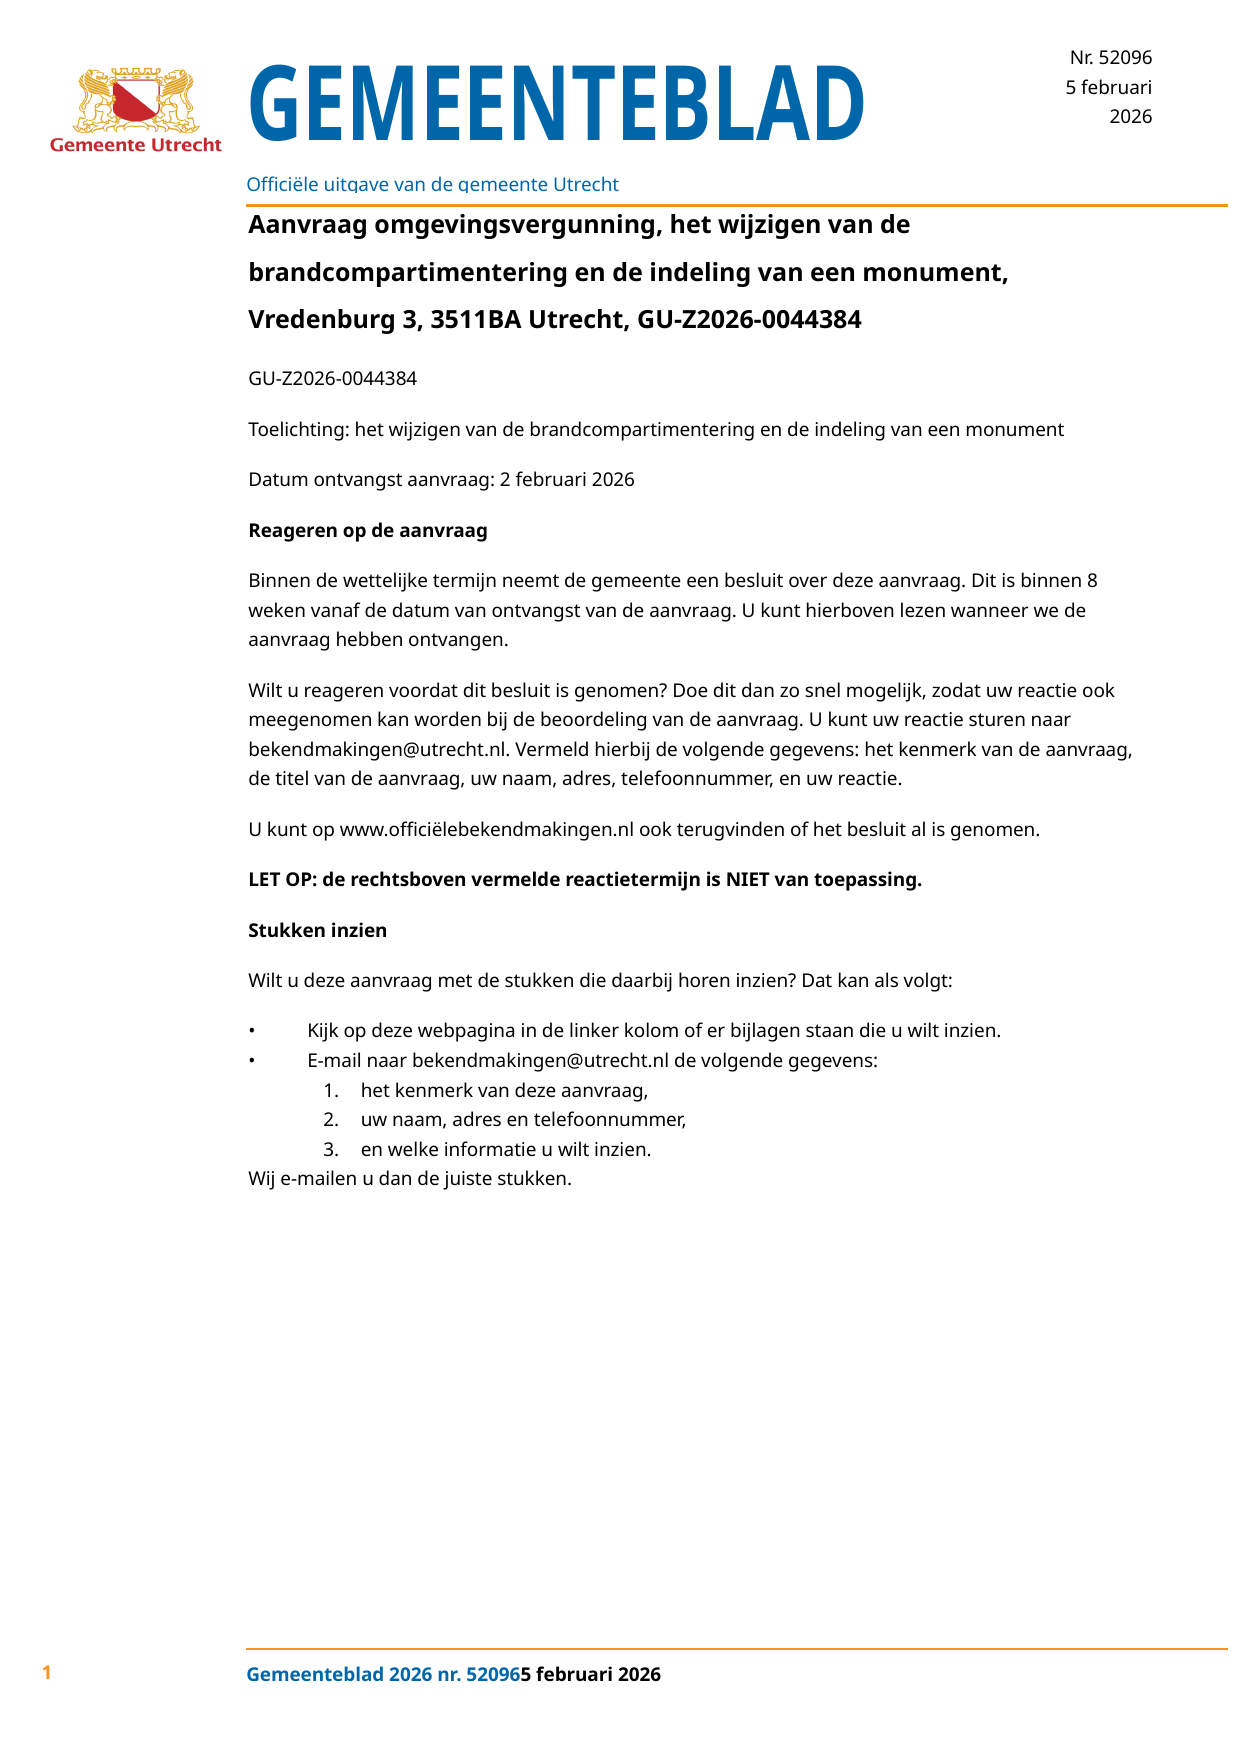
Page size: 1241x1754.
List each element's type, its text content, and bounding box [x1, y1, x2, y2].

text U kunt op www.officiëlebekendmakingen.nl ook terugvinden of het besluit al is genomen. [248, 816, 1152, 842]
list uw naam, adres en telefoonnummer, [323, 1106, 1152, 1132]
text Binnen de wettelijke termijn neemt de gemeente een besluit over deze aanvraag. Dit is binnen 8 weken vanaf de datum van ontvangst van de aanvraag. U kunt hierboven lezen wanneer we de aanvraag hebben ontvangen. [248, 567, 1152, 652]
list en welke informatie u wilt inzien. [323, 1136, 1152, 1162]
text LET OP: de rechtsboven vermelde reactietermijn is NIET van toepassing. [248, 866, 1152, 892]
text Datum ontvangst aanvraag: 2 februari 2026 [248, 466, 1152, 492]
picture [41, 47, 231, 172]
text Stukken inzien [248, 917, 1152, 942]
list E-mail naar bekendmakingen@utrecht.nl de volgende gegevens: [248, 1047, 1152, 1073]
text Wilt u reageren voordat dit besluit is genomen? Doe dit dan zo snel mogelijk, zodat uw reactie ook meegenomen kan worden bij de beoordeling van de aanvraag. U kunt uw reactie sturen naar bekendmakingen@utrecht.nl. Vermeld hierbij de volgende gegevens: het kenmerk van de aanvraag, de titel van de aanvraag, uw naam, adres, telefoonnummer, en uw reactie. [248, 677, 1152, 791]
text Reageren op de aanvraag [248, 517, 1152, 542]
text Aanvraag omgevingsvergunning, het wijzigen van de brandcompartimentering en de indeling van een monument, Vredenburg 3, 3511BA Utrecht, GU-Z2026-0044384 [248, 207, 1152, 336]
list het kenmerk van deze aanvraag, [323, 1077, 1152, 1102]
text GU-Z2026-0044384 [248, 366, 1152, 391]
text Wij e-mailen u dan de juiste stukken. [248, 1166, 1152, 1191]
text Toelichting: het wijzigen van de brandcompartimentering en de indeling van een monument [248, 416, 1152, 442]
list Kijk op deze webpagina in de linker kolom of er bijlagen staan die u wilt inzien. [248, 1018, 1152, 1043]
text Wilt u deze aanvraag met de stukken die daarbij horen inzien? Dat kan als volgt: [248, 967, 1152, 993]
